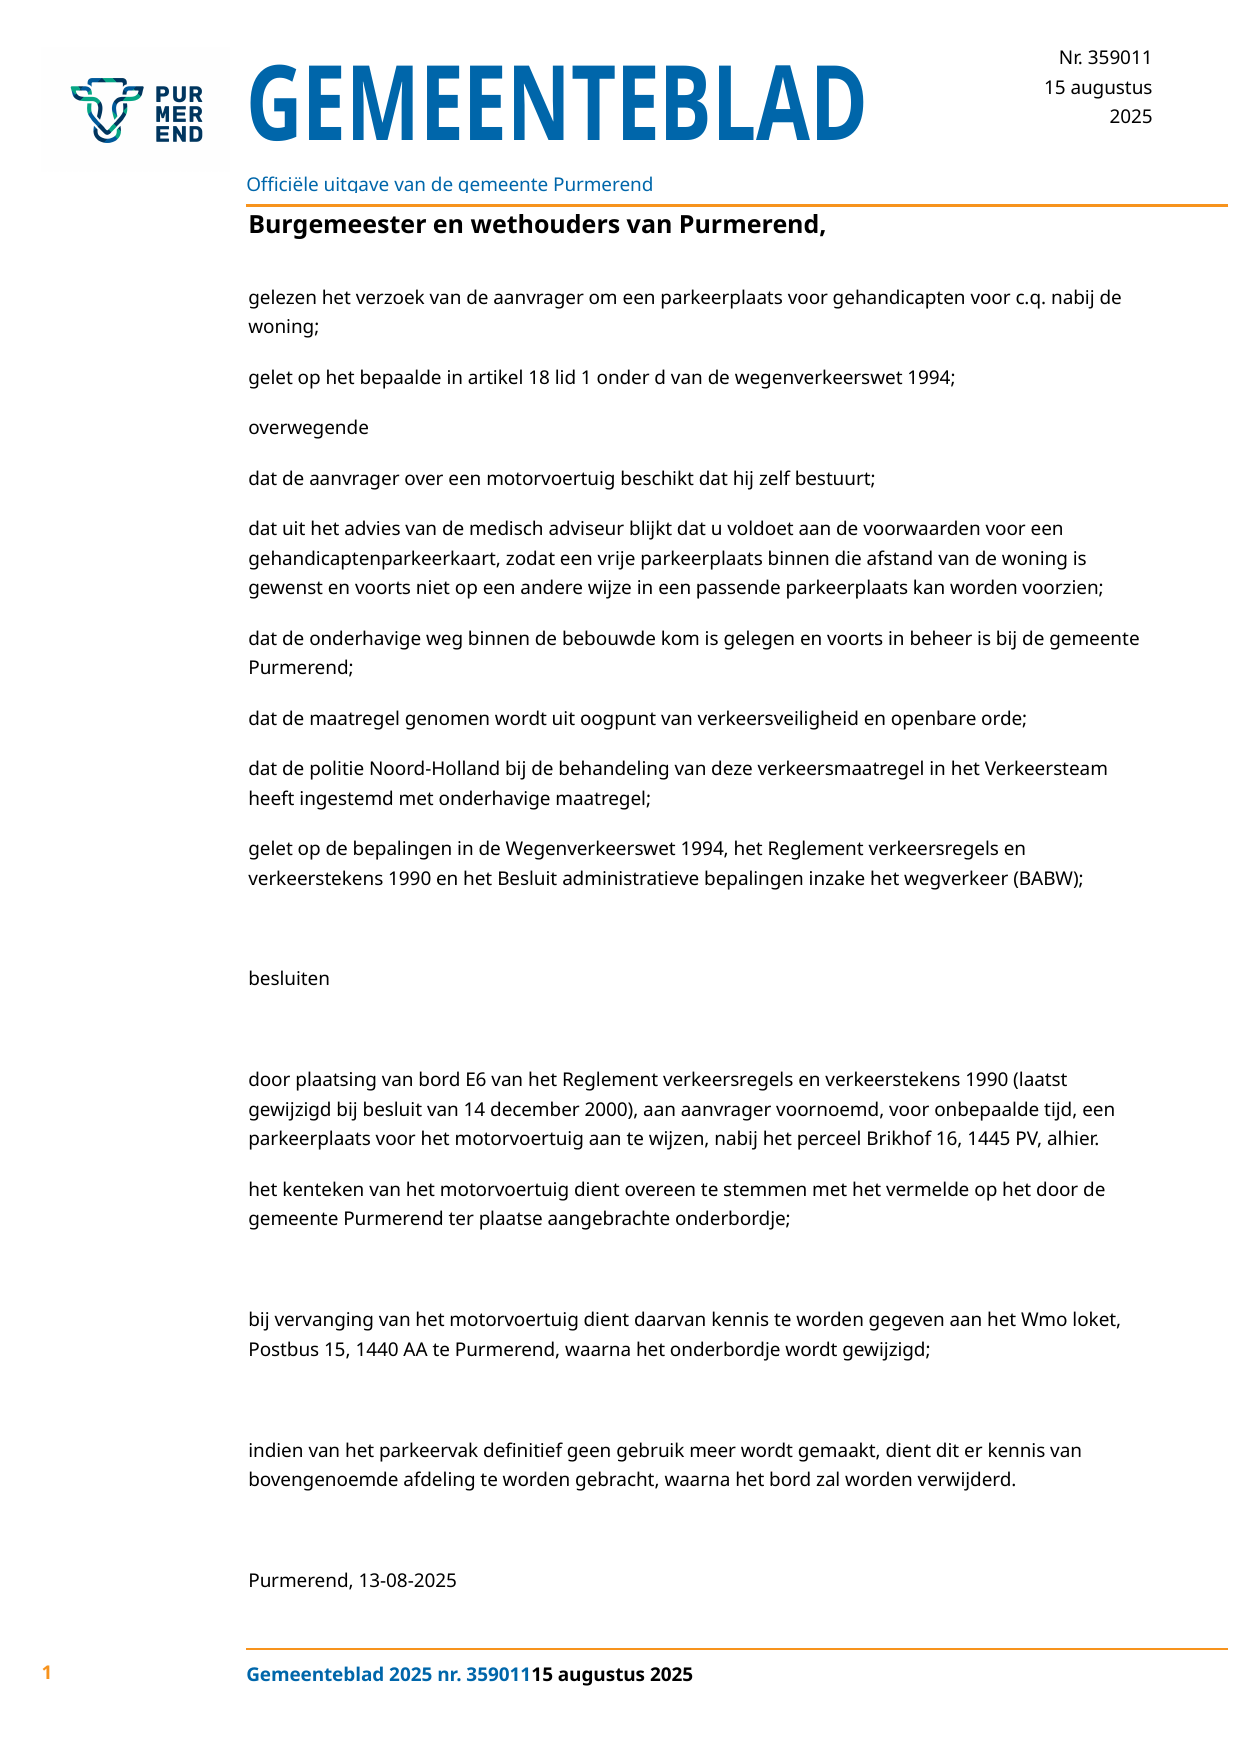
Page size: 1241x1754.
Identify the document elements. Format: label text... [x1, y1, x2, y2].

text gelezen het verzoek van de aanvrager om een parkeerplaats voor gehandicapten voor c.q. nabij de woning; [248, 284, 1152, 339]
picture [41, 47, 231, 172]
text gelet op het bepaalde in artikel 18 lid 1 onder d van de wegenverkeerswet 1994; [248, 364, 1152, 390]
text overwegende [248, 414, 1152, 440]
text door plaatsing van bord E6 van het Reglement verkeersregels en verkeerstekens 1990 (laatst gewijzigd bij besluit van 14 december 2000), aan aanvrager voornoemd, voor onbepaalde tijd, een parkeerplaats voor het motorvoertuig aan te wijzen, nabij het perceel Brikhof 16, 1445 PV, alhier. [248, 1066, 1152, 1151]
text besluiten [248, 966, 1152, 991]
text bij vervanging van het motorvoertuig dient daarvan kennis te worden gegeven aan het Wmo loket, Postbus 15, 1440 AA te Purmerend, waarna het onderbordje wordt gewijzigd; [248, 1306, 1152, 1362]
text dat uit het advies van de medisch adviseur blijkt dat u voldoet aan de voorwaarden voor een gehandicaptenparkeerkaart, zodat een vrije parkeerplaats binnen die afstand van de woning is gewenst en voorts niet op een andere wijze in een passende parkeerplaats kan worden voorzien; [248, 515, 1152, 600]
text het kenteken van het motorvoertuig dient overeen te stemmen met het vermelde op het door de gemeente Purmerend ter plaatse aangebrachte onderbordje; [248, 1176, 1152, 1231]
text dat de maatregel genomen wordt uit oogpunt van verkeersveiligheid en openbare orde; [248, 705, 1152, 731]
text gelet op de bepalingen in de Wegenverkeerswet 1994, het Reglement verkeersregels en verkeerstekens 1990 en het Besluit administratieve bepalingen inzake het wegverkeer (BABW); [248, 835, 1152, 891]
text dat de politie Noord-Holland bij de behandeling van deze verkeersmaatregel in het Verkeersteam heeft ingestemd met onderhavige maatregel; [248, 755, 1152, 811]
text dat de aanvrager over een motorvoertuig beschikt dat hij zelf bestuurt; [248, 465, 1152, 491]
text Purmerend, 13-08-2025 [248, 1567, 1152, 1593]
text Burgemeester en wethouders van Purmerend, [248, 207, 1152, 241]
text dat de onderhavige weg binnen de bebouwde kom is gelegen en voorts in beheer is bij de gemeente Purmerend; [248, 625, 1152, 680]
text indien van het parkeervak definitief geen gebruik meer wordt gemaakt, dient dit er kennis van bovengenoemde afdeling te worden gebracht, waarna het bord zal worden verwijderd. [248, 1437, 1152, 1492]
